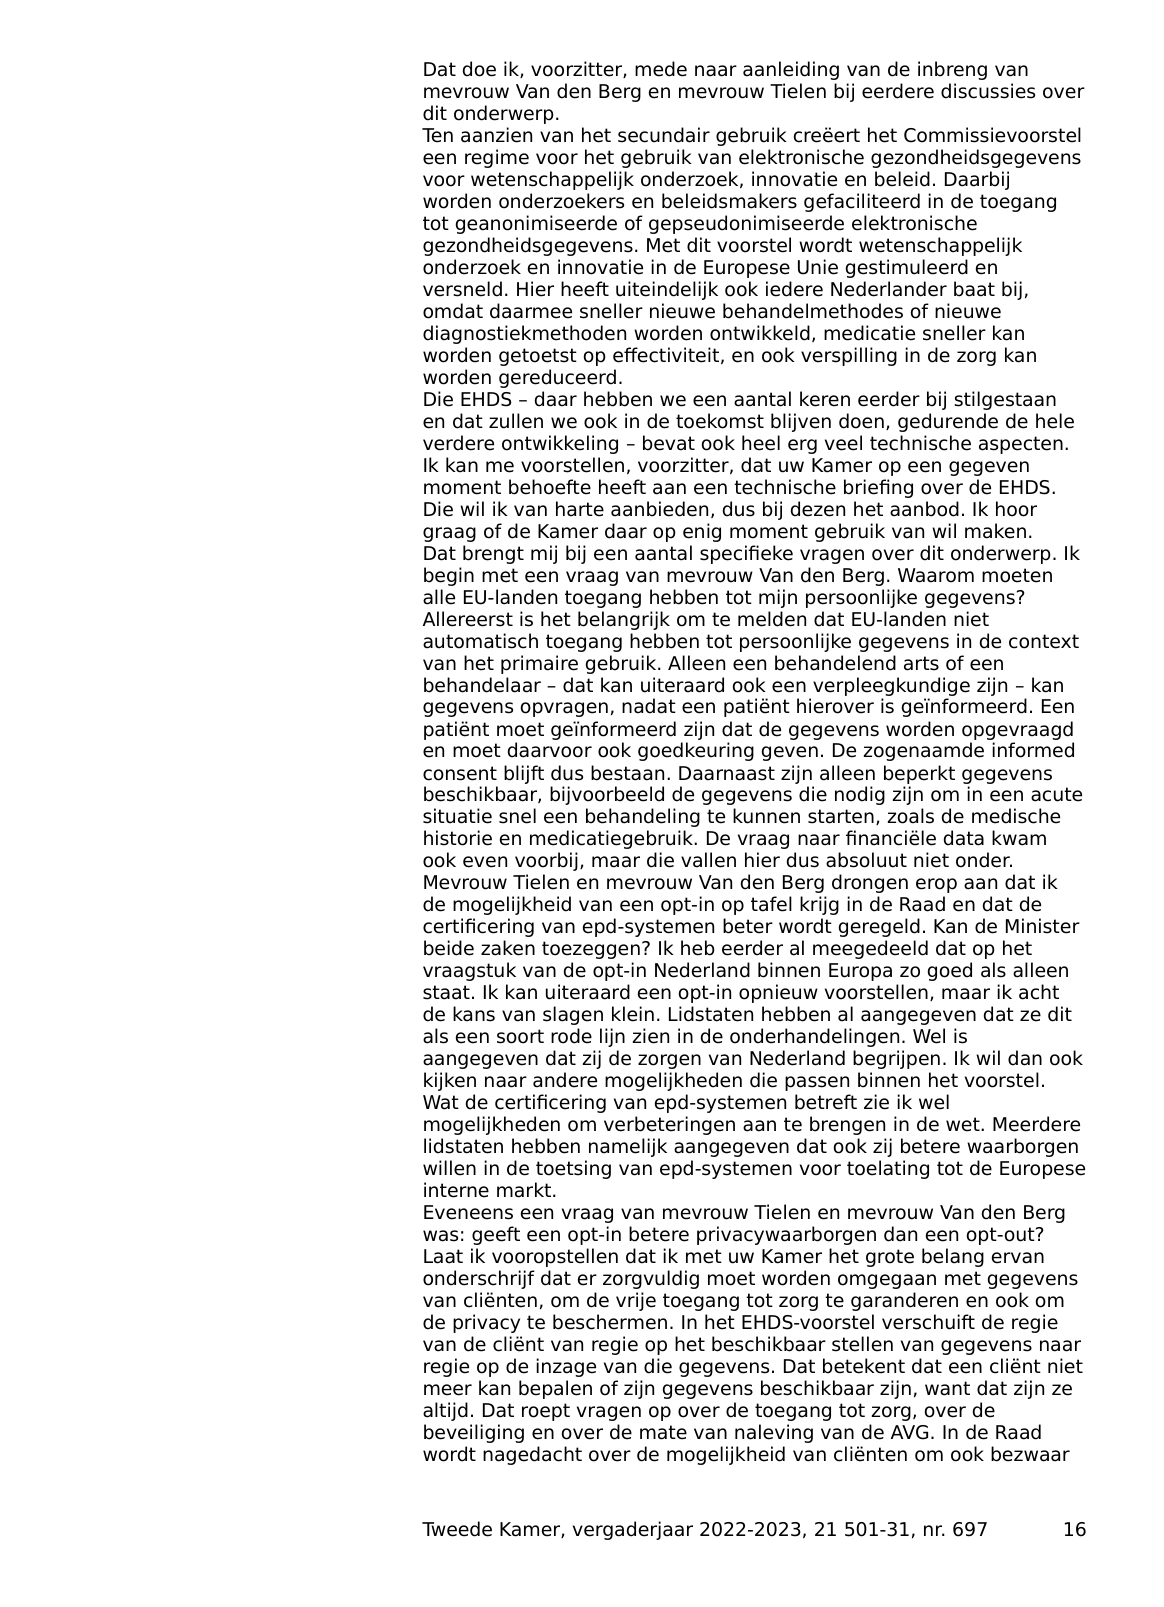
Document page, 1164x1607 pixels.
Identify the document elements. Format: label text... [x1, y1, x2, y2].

text Dat brengt mij bij een aantal specifieke vragen over dit onderwerp. Ik begin met een vraag van mevrouw Van den Berg. Waarom moeten alle EU-landen toegang hebben tot mijn persoonlijke gegevens? Allereerst is het belangrijk om te melden dat EU-landen niet automatisch toegang hebben tot persoonlijke gegevens in de context van het primaire gebruik. Alleen een behandelend arts of een behandelaar – dat kan uiteraard ook een verpleegkundige zijn – kan gegevens opvragen, nadat een patiënt hierover is geïnformeerd. Een patiënt moet geïnformeerd zijn dat de gegevens worden opgevraagd en moet daarvoor ook goedkeuring geven. De zogenaamde informed consent blijft dus bestaan. Daarnaast zijn alleen beperkt gegevens beschikbaar, bijvoorbeeld de gegevens die nodig zijn om in een acute situatie snel een behandeling te kunnen starten, zoals de medische historie en medicatiegebruik. De vraag naar financiële data kwam ook even voorbij, maar die vallen hier dus absoluut niet onder. [422, 543, 1087, 872]
text Dat doe ik, voorzitter, mede naar aanleiding van de inbreng van mevrouw Van den Berg en mevrouw Tielen bij eerdere discussies over dit onderwerp. [422, 59, 1087, 125]
text Ten aanzien van het secundair gebruik creëert het Commissievoorstel een regime voor het gebruik van elektronische gezondheidsgegevens voor wetenschappelijk onderzoek, innovatie en beleid. Daarbij worden onderzoekers en beleidsmakers gefaciliteerd in de toegang tot geanonimiseerde of gepseudonimiseerde elektronische gezondheidsgegevens. Met dit voorstel wordt wetenschappelijk onderzoek en innovatie in de Europese Unie gestimuleerd en versneld. Hier heeft uiteindelijk ook iedere Nederlander baat bij, omdat daarmee sneller nieuwe behandelmethodes of nieuwe diagnostiekmethoden worden ontwikkeld, medicatie sneller kan worden getoetst op effectiviteit, en ook verspilling in de zorg kan worden gereduceerd. [422, 125, 1087, 389]
text Mevrouw Tielen en mevrouw Van den Berg drongen erop aan dat ik de mogelijkheid van een opt-in op tafel krijg in de Raad en dat de certificering van epd-systemen beter wordt geregeld. Kan de Minister beide zaken toezeggen? Ik heb eerder al meegedeeld dat op het vraagstuk van de opt-in Nederland binnen Europa zo goed als alleen staat. Ik kan uiteraard een opt-in opnieuw voorstellen, maar ik acht de kans van slagen klein. Lidstaten hebben al aangegeven dat ze dit als een soort rode lijn zien in de onderhandelingen. Wel is aangegeven dat zij de zorgen van Nederland begrijpen. Ik wil dan ook kijken naar andere mogelijkheden die passen binnen het voorstel. Wat de certificering van epd-systemen betreft zie ik wel mogelijkheden om verbeteringen aan te brengen in de wet. Meerdere lidstaten hebben namelijk aangegeven dat ook zij betere waarborgen willen in de toetsing van epd-systemen voor toelating tot de Europese interne markt. [422, 872, 1087, 1202]
text Eveneens een vraag van mevrouw Tielen en mevrouw Van den Berg was: geeft een opt-in betere privacywaarborgen dan een opt-out? Laat ik vooropstellen dat ik met uw Kamer het grote belang ervan onderschrijf dat er zorgvuldig moet worden omgegaan met gegevens van cliënten, om de vrije toegang tot zorg te garanderen en ook om de privacy te beschermen. In het EHDS-voorstel verschuift de regie van de cliënt van regie op het beschikbaar stellen van gegevens naar regie op de inzage van die gegevens. Dat betekent dat een cliënt niet meer kan bepalen of zijn gegevens beschikbaar zijn, want dat zijn ze altijd. Dat roept vragen op over de toegang tot zorg, over de beveiliging en over de mate van naleving van de AVG. In de Raad wordt nagedacht over de mogelijkheid van cliënten om ook bezwaar [422, 1202, 1087, 1466]
text Die EHDS – daar hebben we een aantal keren eerder bij stilgestaan en dat zullen we ook in de toekomst blijven doen, gedurende de hele verdere ontwikkeling – bevat ook heel erg veel technische aspecten. Ik kan me voorstellen, voorzitter, dat uw Kamer op een gegeven moment behoefte heeft aan een technische briefing over de EHDS. Die wil ik van harte aanbieden, dus bij dezen het aanbod. Ik hoor graag of de Kamer daar op enig moment gebruik van wil maken. [422, 389, 1087, 543]
